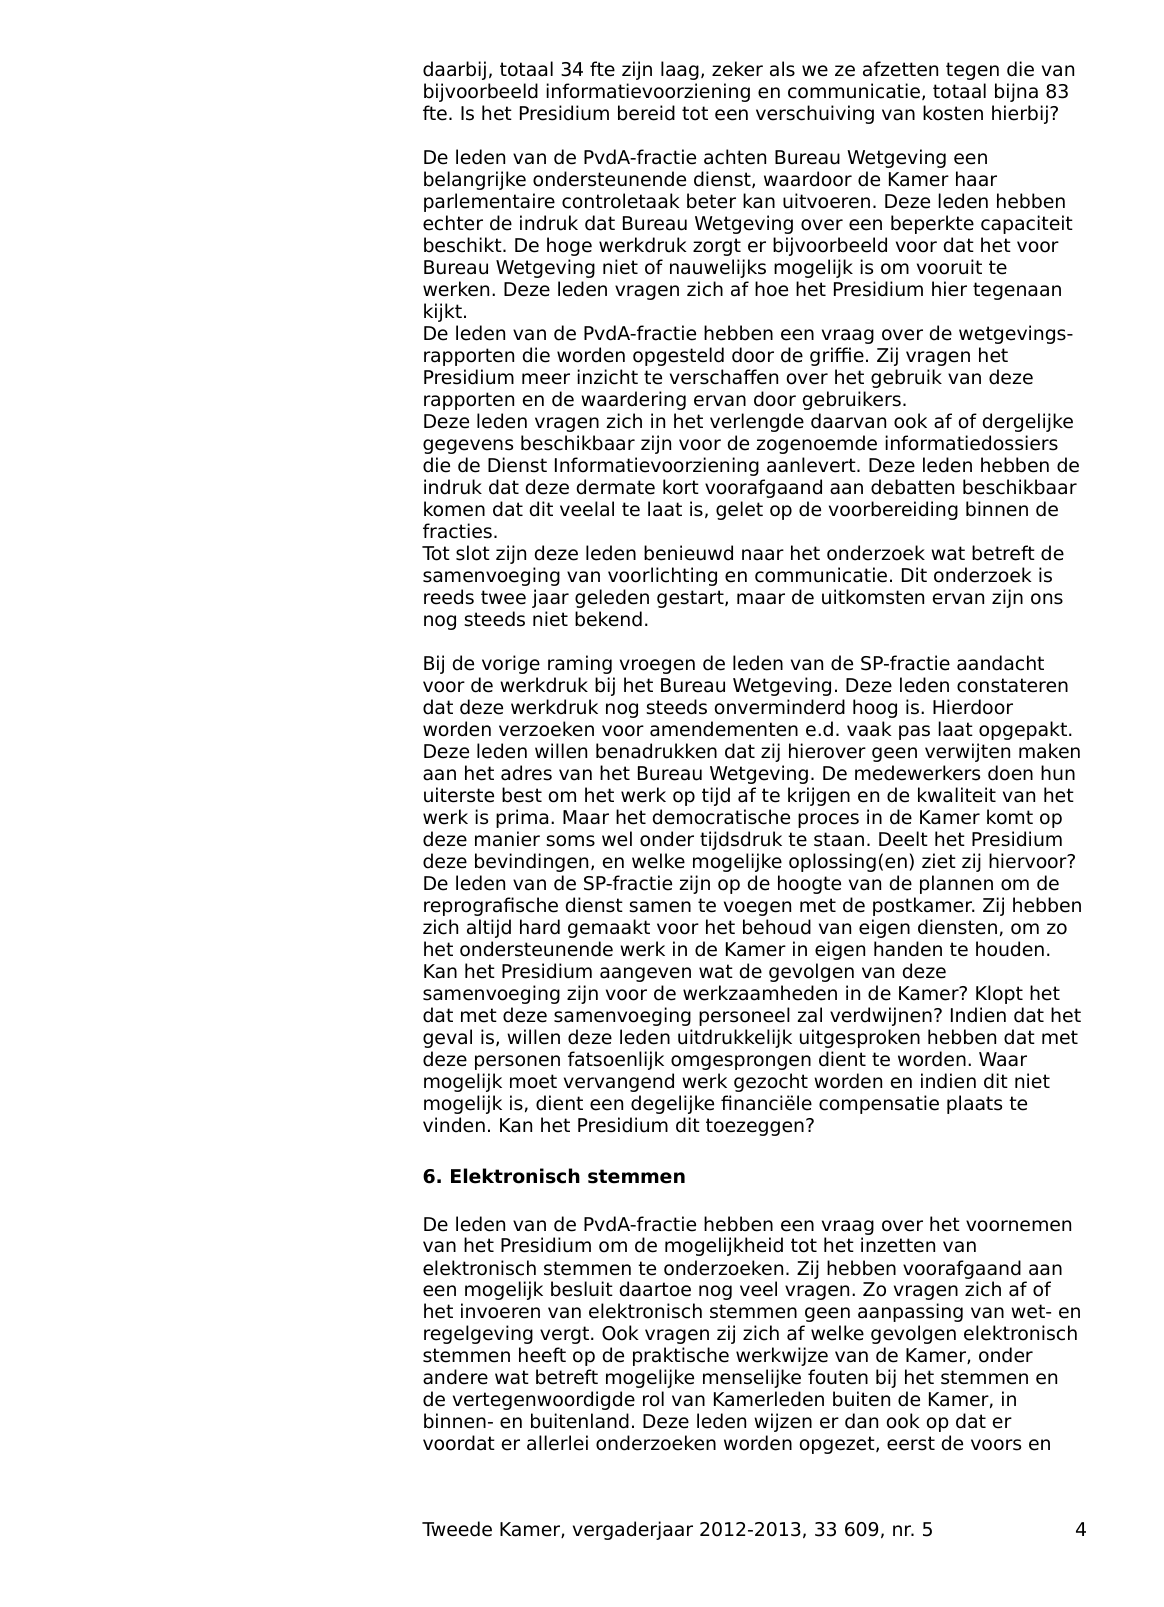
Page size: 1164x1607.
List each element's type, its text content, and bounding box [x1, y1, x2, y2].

text De leden van de PvdA-fractie achten Bureau Wetgeving een belangrijke ondersteunende dienst, waardoor de Kamer haar parlementaire controletaak beter kan uitvoeren. Deze leden hebben echter de indruk dat Bureau Wetgeving over een beperkte capaciteit beschikt. De hoge werkdruk zorgt er bijvoorbeeld voor dat het voor Bureau Wetgeving niet of nauwelijks mogelijk is om vooruit te werken. Deze leden vragen zich af hoe het Presidium hier tegenaan kijkt. [422, 147, 1087, 323]
text De leden van de SP-fractie zijn op de hoogte van de plannen om de reprografische dienst samen te voegen met de postkamer. Zij hebben zich altijd hard gemaakt voor het behoud van eigen diensten, om zo het ondersteunende werk in de Kamer in eigen handen te houden. Kan het Presidium aangeven wat de gevolgen van deze samenvoeging zijn voor de werkzaamheden in de Kamer? Klopt het dat met deze samenvoeging personeel zal verdwijnen? Indien dat het geval is, willen deze leden uitdrukkelijk uitgesproken hebben dat met deze personen fatsoenlijk omgesprongen dient te worden. Waar mogelijk moet vervangend werk gezocht worden en indien dit niet mogelijk is, dient een degelijke financiële compensatie plaats te vinden. Kan het Presidium dit toezeggen? [422, 873, 1087, 1136]
text De leden van de PvdA-fractie hebben een vraag over de wetgevings-rapporten die worden opgesteld door de griffie. Zij vragen het Presidium meer inzicht te verschaffen over het gebruik van deze rapporten en de waardering ervan door gebruikers. [422, 323, 1087, 411]
text De leden van de PvdA-fractie hebben een vraag over het voornemen van het Presidium om de mogelijkheid tot het inzetten van elektronisch stemmen te onderzoeken. Zij hebben voorafgaand aan een mogelijk besluit daartoe nog veel vragen. Zo vragen zich af of het invoeren van elektronisch stemmen geen aanpassing van wet- en regelgeving vergt. Ook vragen zij zich af welke gevolgen elektronisch stemmen heeft op de praktische werkwijze van de Kamer, onder andere wat betreft mogelijke menselijke fouten bij het stemmen en de vertegenwoordigde rol van Kamerleden buiten de Kamer, in binnen- en buitenland. Deze leden wijzen er dan ook op dat er voordat er allerlei onderzoeken worden opgezet, eerst de voors en [422, 1213, 1087, 1455]
text Tot slot zijn deze leden benieuwd naar het onderzoek wat betreft de samenvoeging van voorlichting en communicatie. Dit onderzoek is reeds twee jaar geleden gestart, maar de uitkomsten ervan zijn ons nog steeds niet bekend. [422, 543, 1087, 631]
subtitle 6. Elektronisch stemmen [422, 1166, 1087, 1188]
text daarbij, totaal 34 fte zijn laag, zeker als we ze afzetten tegen die van bijvoorbeeld informatievoorziening en communicatie, totaal bijna 83 fte. Is het Presidium bereid tot een verschuiving van kosten hierbij? [422, 59, 1087, 125]
text Deze leden vragen zich in het verlengde daarvan ook af of dergelijke gegevens beschikbaar zijn voor de zogenoemde informatiedossiers die de Dienst Informatievoorziening aanlevert. Deze leden hebben de indruk dat deze dermate kort voorafgaand aan debatten beschikbaar komen dat dit veelal te laat is, gelet op de voorbereiding binnen de fracties. [422, 411, 1087, 543]
text Bij de vorige raming vroegen de leden van de SP-fractie aandacht voor de werkdruk bij het Bureau Wetgeving. Deze leden constateren dat deze werkdruk nog steeds onverminderd hoog is. Hierdoor worden verzoeken voor amendementen e.d. vaak pas laat opgepakt. Deze leden willen benadrukken dat zij hierover geen verwijten maken aan het adres van het Bureau Wetgeving. De medewerkers doen hun uiterste best om het werk op tijd af te krijgen en de kwaliteit van het werk is prima. Maar het democratische proces in de Kamer komt op deze manier soms wel onder tijdsdruk te staan. Deelt het Presidium deze bevindingen, en welke mogelijke oplossing(en) ziet zij hiervoor? [422, 653, 1087, 873]
